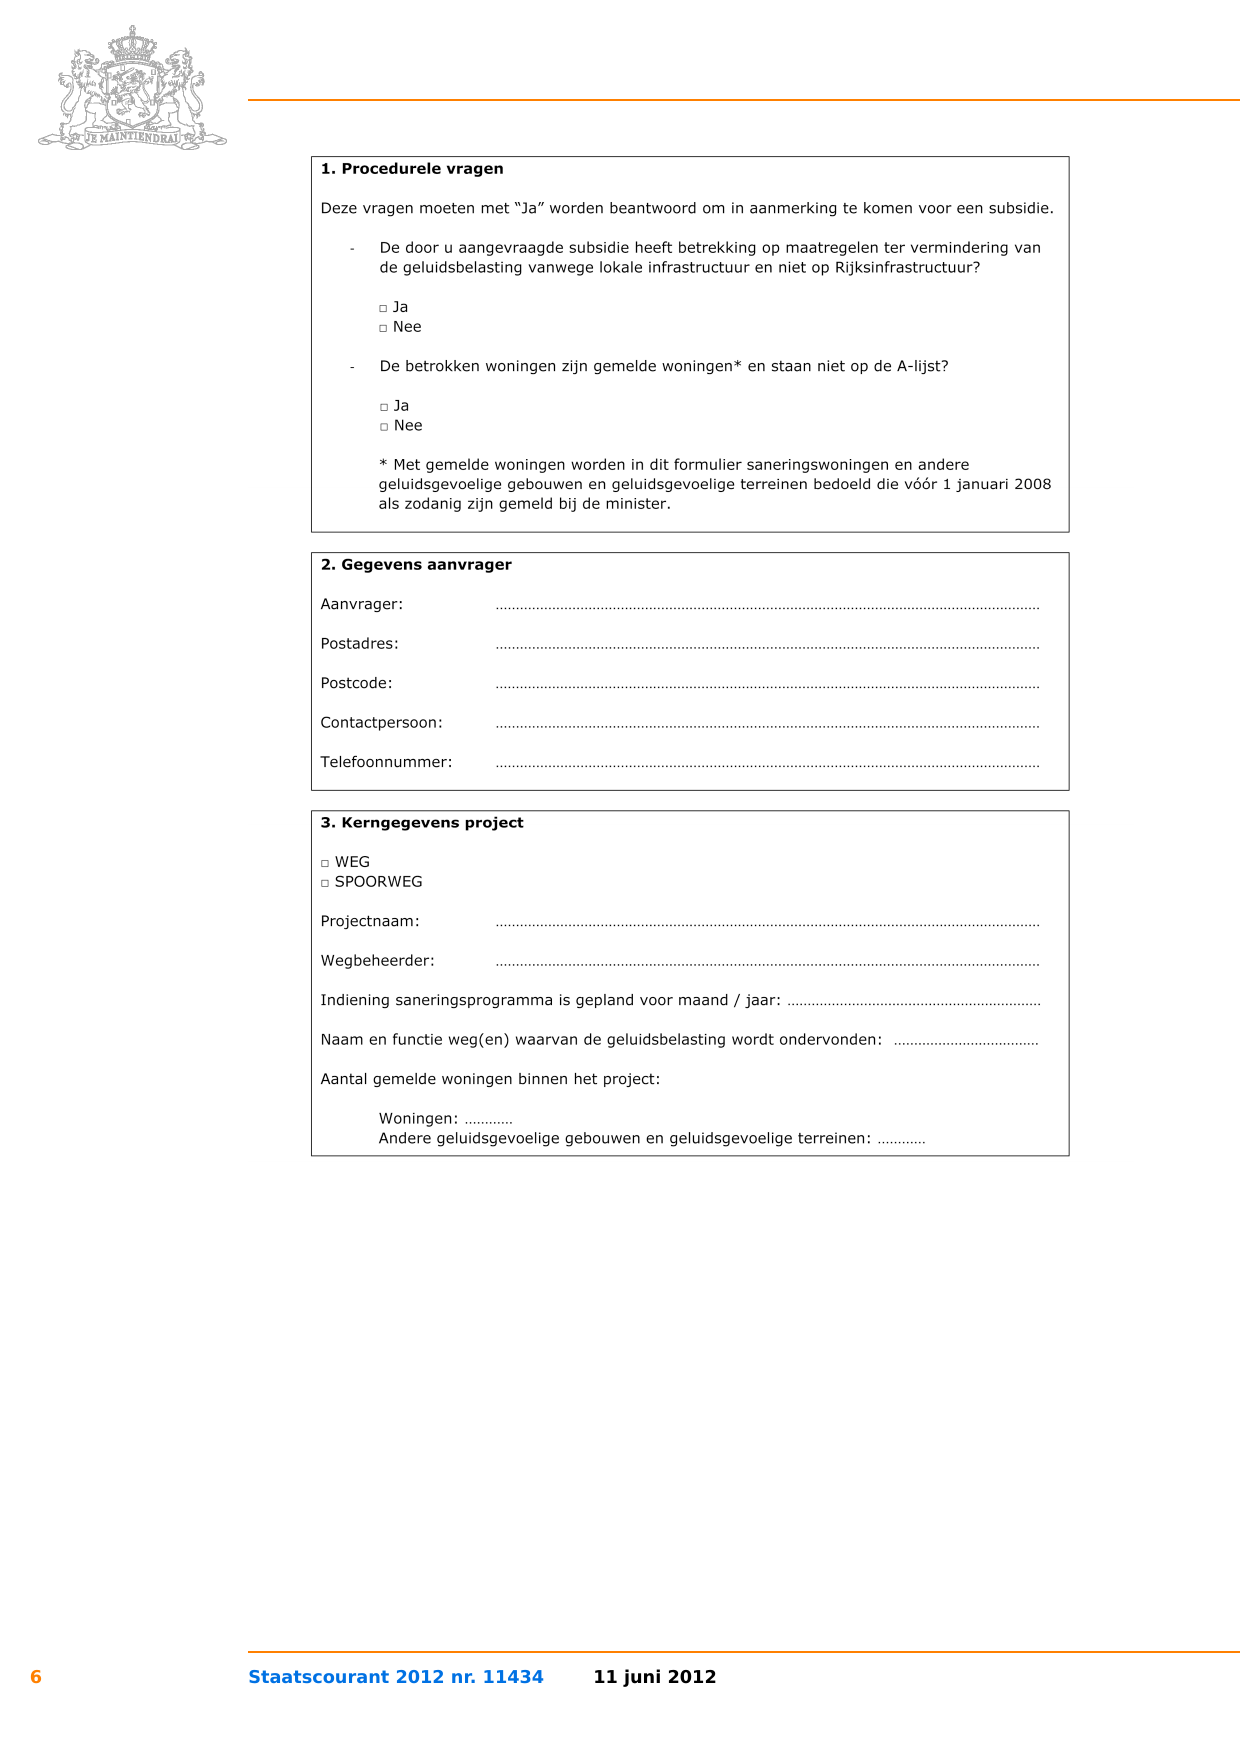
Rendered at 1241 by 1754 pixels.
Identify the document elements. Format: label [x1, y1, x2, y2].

picture [38, 25, 227, 150]
picture [248, 151, 1134, 1162]
